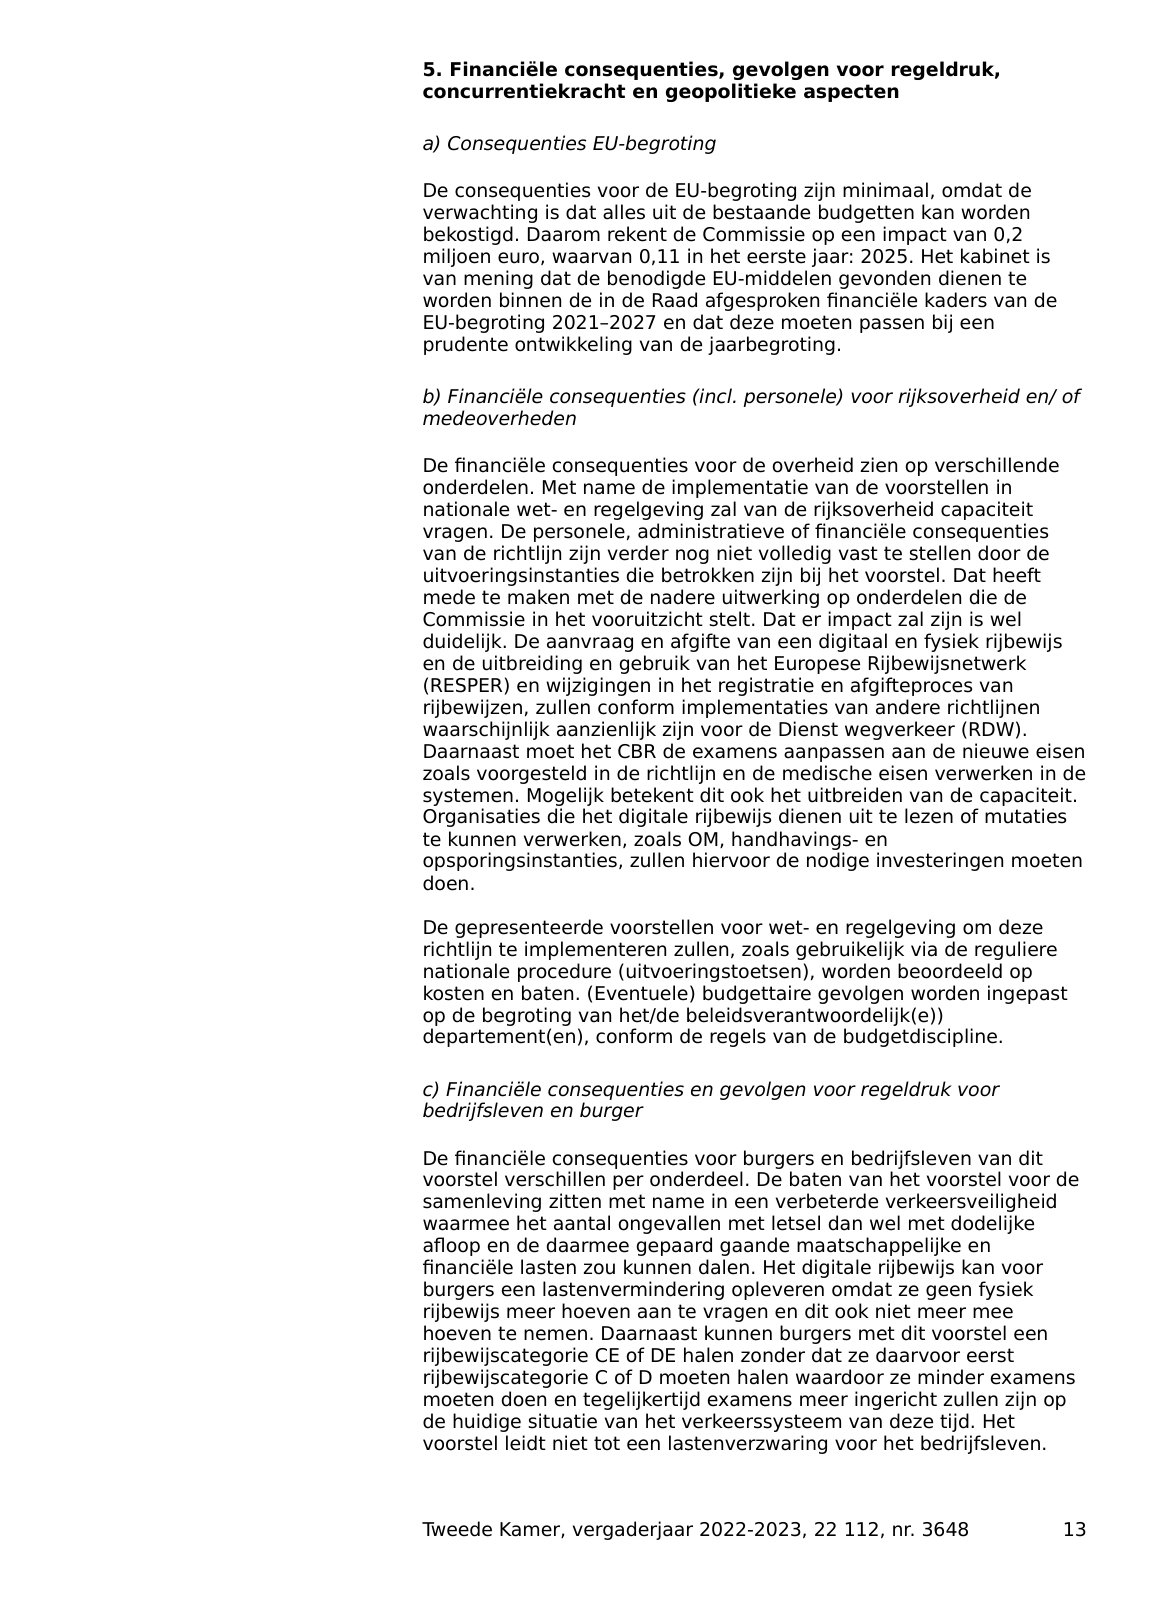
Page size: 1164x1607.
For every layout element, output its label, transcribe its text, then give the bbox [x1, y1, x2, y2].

subtitle a) Consequenties EU-begroting [422, 133, 1087, 155]
text De financiële consequenties voor burgers en bedrijfsleven van dit voorstel verschillen per onderdeel. De baten van het voorstel voor de samenleving zitten met name in een verbeterde verkeersveiligheid waarmee het aantal ongevallen met letsel dan wel met dodelijke afloop en de daarmee gepaard gaande maatschappelijke en financiële lasten zou kunnen dalen. Het digitale rijbewijs kan voor burgers een lastenvermindering opleveren omdat ze geen fysiek rijbewijs meer hoeven aan te vragen en dit ook niet meer mee hoeven te nemen. Daarnaast kunnen burgers met dit voorstel een rijbewijscategorie CE of DE halen zonder dat ze daarvoor eerst rijbewijscategorie C of D moeten halen waardoor ze minder examens moeten doen en tegelijkertijd examens meer ingericht zullen zijn op de huidige situatie van het verkeerssysteem van deze tijd. Het voorstel leidt niet tot een lastenverzwaring voor het bedrijfsleven. [422, 1147, 1087, 1455]
subtitle c) Financiële consequenties en gevolgen voor regeldruk voor bedrijfsleven en burger [422, 1078, 1087, 1122]
subtitle b) Financiële consequenties (incl. personele) voor rijksoverheid en/ of medeoverheden [422, 386, 1087, 430]
subtitle 5. Financiële consequenties, gevolgen voor regeldruk, concurrentiekracht en geopolitieke aspecten [422, 59, 1087, 103]
text De financiële consequenties voor de overheid zien op verschillende onderdelen. Met name de implementatie van de voorstellen in nationale wet- en regelgeving zal van de rijksoverheid capaciteit vragen. De personele, administratieve of financiële consequenties van de richtlijn zijn verder nog niet volledig vast te stellen door de uitvoeringsinstanties die betrokken zijn bij het voorstel. Dat heeft mede te maken met de nadere uitwerking op onderdelen die de Commissie in het vooruitzicht stelt. Dat er impact zal zijn is wel duidelijk. De aanvraag en afgifte van een digitaal en fysiek rijbewijs en de uitbreiding en gebruik van het Europese Rijbewijsnetwerk (RESPER) en wijzigingen in het registratie en afgifteproces van rijbewijzen, zullen conform implementaties van andere richtlijnen waarschijnlijk aanzienlijk zijn voor de Dienst wegverkeer (RDW). Daarnaast moet het CBR de examens aanpassen aan de nieuwe eisen zoals voorgesteld in de richtlijn en de medische eisen verwerken in de systemen. Mogelijk betekent dit ook het uitbreiden van de capaciteit. Organisaties die het digitale rijbewijs dienen uit te lezen of mutaties te kunnen verwerken, zoals OM, handhavings- en opsporingsinstanties, zullen hiervoor de nodige investeringen moeten doen. [422, 455, 1087, 894]
text De gepresenteerde voorstellen voor wet- en regelgeving om deze richtlijn te implementeren zullen, zoals gebruikelijk via de reguliere nationale procedure (uitvoeringstoetsen), worden beoordeeld op kosten en baten. (Eventuele) budgettaire gevolgen worden ingepast op de begroting van het/de beleidsverantwoordelijk(e)) departement(en), conform de regels van de budgetdiscipline. [422, 917, 1087, 1048]
text De consequenties voor de EU-begroting zijn minimaal, omdat de verwachting is dat alles uit de bestaande budgetten kan worden bekostigd. Daarom rekent de Commissie op een impact van 0,2 miljoen euro, waarvan 0,11 in het eerste jaar: 2025. Het kabinet is van mening dat de benodigde EU-middelen gevonden dienen te worden binnen de in de Raad afgesproken financiële kaders van de EU-begroting 2021–2027 en dat deze moeten passen bij een prudente ontwikkeling van de jaarbegroting. [422, 180, 1087, 356]
